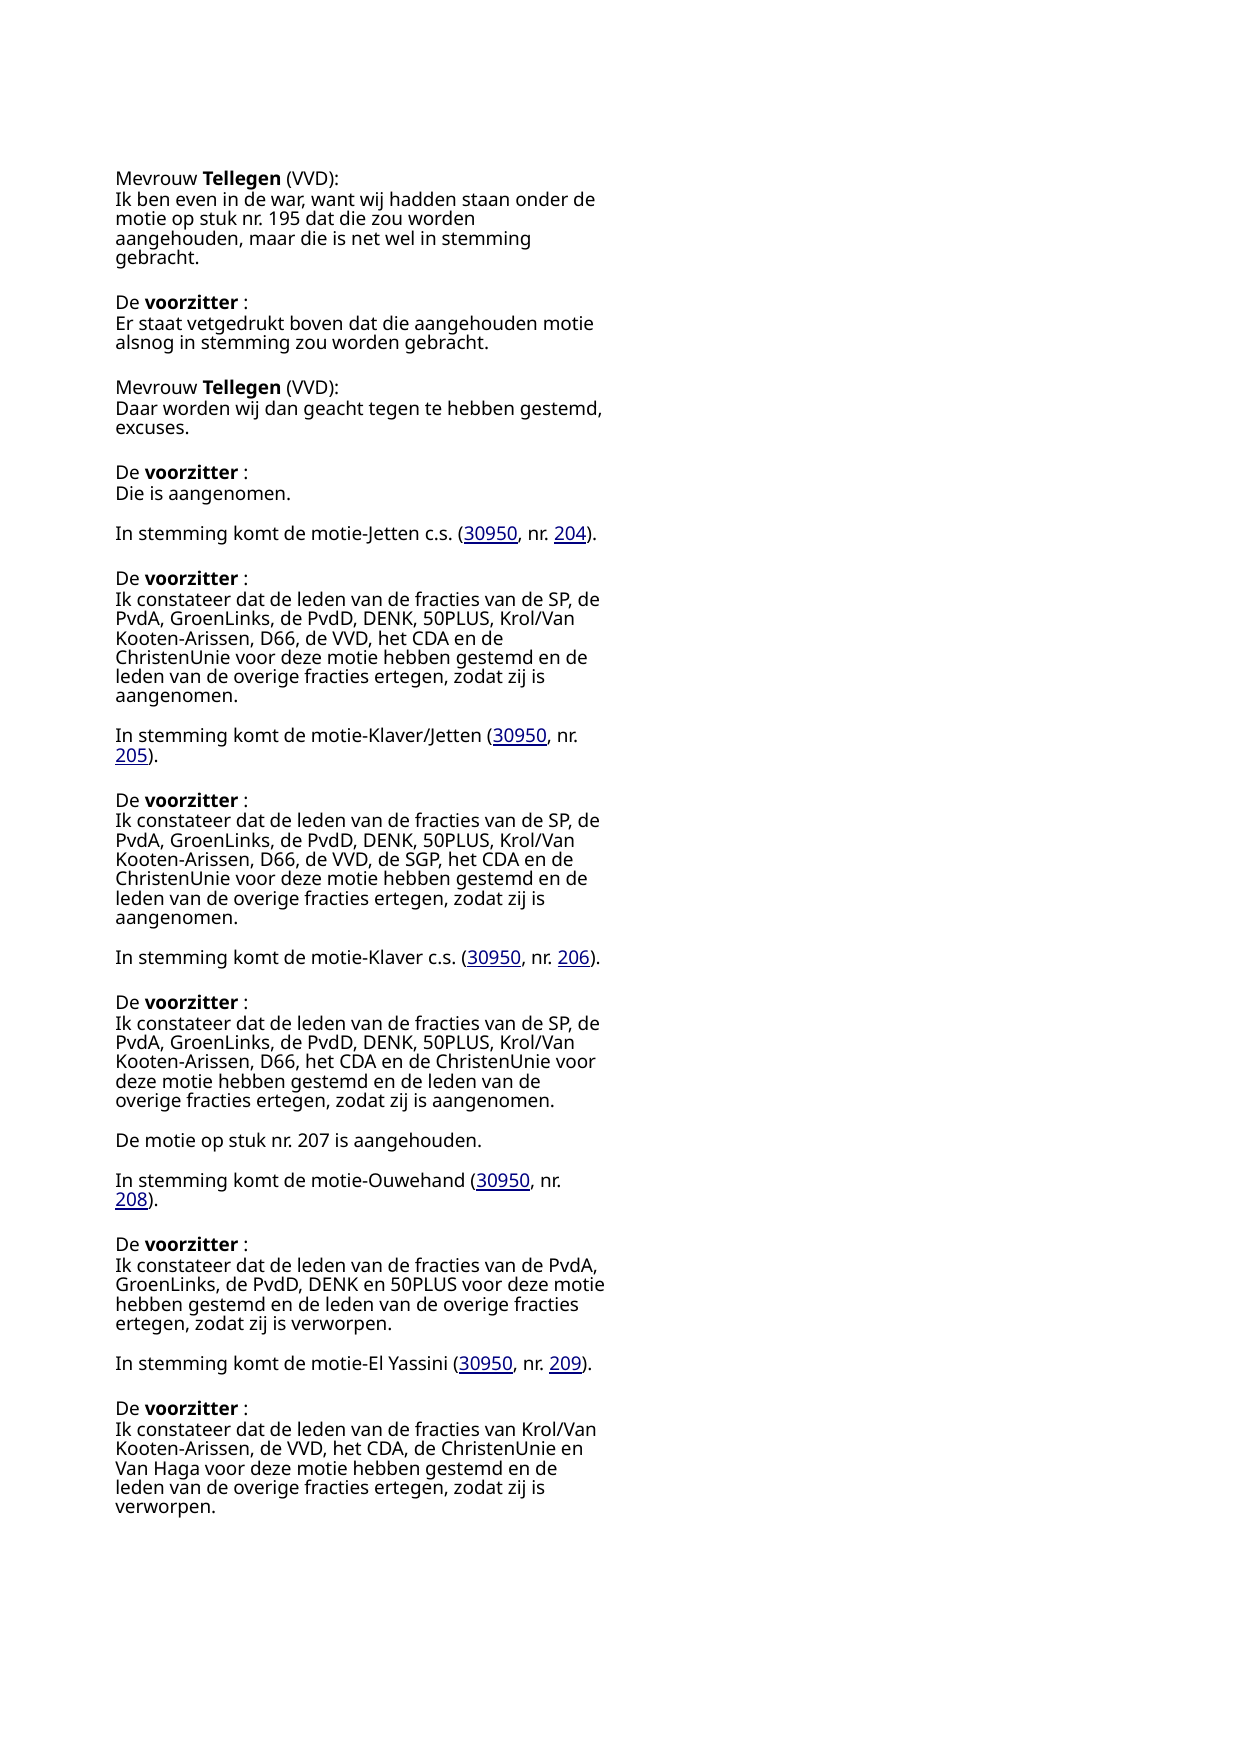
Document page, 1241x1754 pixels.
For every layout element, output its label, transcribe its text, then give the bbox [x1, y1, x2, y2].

text Daar worden wij dan geacht tegen te hebben gestemd, excuses. [115, 400, 605, 438]
text De voorzitter : [115, 1231, 605, 1257]
text Die is aangenomen. [115, 485, 605, 504]
text Ik constateer dat de leden van de fracties van de PvdA, GroenLinks, de PvdD, DENK en 50PLUS voor deze motie hebben gestemd en de leden van de overige fracties ertegen, zodat zij is verworpen. [115, 1257, 605, 1334]
text In stemming komt de motie-Klaver/Jetten (30950, nr. 205). [115, 727, 605, 766]
text Ik constateer dat de leden van de fracties van Krol/Van Kooten-Arissen, de VVD, het CDA, de ChristenUnie en Van Haga voor deze motie hebben gestemd en de leden van de overige fracties ertegen, zodat zij is verworpen. [115, 1421, 605, 1517]
text In stemming komt de motie-Jetten c.s. (30950, nr. 204). [115, 525, 605, 544]
text Ik ben even in de war, want wij hadden staan onder de motie op stuk nr. 195 dat die zou worden aangehouden, maar die is net wel in stemming gebracht. [115, 191, 605, 268]
text De voorzitter : [115, 989, 605, 1015]
text De voorzitter : [115, 565, 605, 591]
text De voorzitter : [115, 1395, 605, 1421]
text Mevrouw Tellegen (VVD): [115, 165, 605, 191]
text De motie op stuk nr. 207 is aangehouden. [115, 1132, 605, 1151]
text In stemming komt de motie-El Yassini (30950, nr. 209). [115, 1355, 605, 1374]
text Er staat vetgedrukt boven dat die aangehouden motie alsnog in stemming zou worden gebracht. [115, 315, 605, 353]
text In stemming komt de motie-Ouwehand (30950, nr. 208). [115, 1172, 605, 1211]
text Mevrouw Tellegen (VVD): [115, 374, 605, 400]
text De voorzitter : [115, 459, 605, 485]
text De voorzitter : [115, 787, 605, 812]
text Ik constateer dat de leden van de fracties van de SP, de PvdA, GroenLinks, de PvdD, DENK, 50PLUS, Krol/Van Kooten-Arissen, D66, de VVD, het CDA en de ChristenUnie voor deze motie hebben gestemd en de leden van de overige fracties ertegen, zodat zij is aangenomen. [115, 591, 605, 707]
text De voorzitter : [115, 289, 605, 315]
text Ik constateer dat de leden van de fracties van de SP, de PvdA, GroenLinks, de PvdD, DENK, 50PLUS, Krol/Van Kooten-Arissen, D66, het CDA en de ChristenUnie voor deze motie hebben gestemd en de leden van de overige fracties ertegen, zodat zij is aangenomen. [115, 1015, 605, 1111]
text Ik constateer dat de leden van de fracties van de SP, de PvdA, GroenLinks, de PvdD, DENK, 50PLUS, Krol/Van Kooten-Arissen, D66, de VVD, de SGP, het CDA en de ChristenUnie voor deze motie hebben gestemd en de leden van de overige fracties ertegen, zodat zij is aangenomen. [115, 812, 605, 928]
text In stemming komt de motie-Klaver c.s. (30950, nr. 206). [115, 949, 605, 968]
